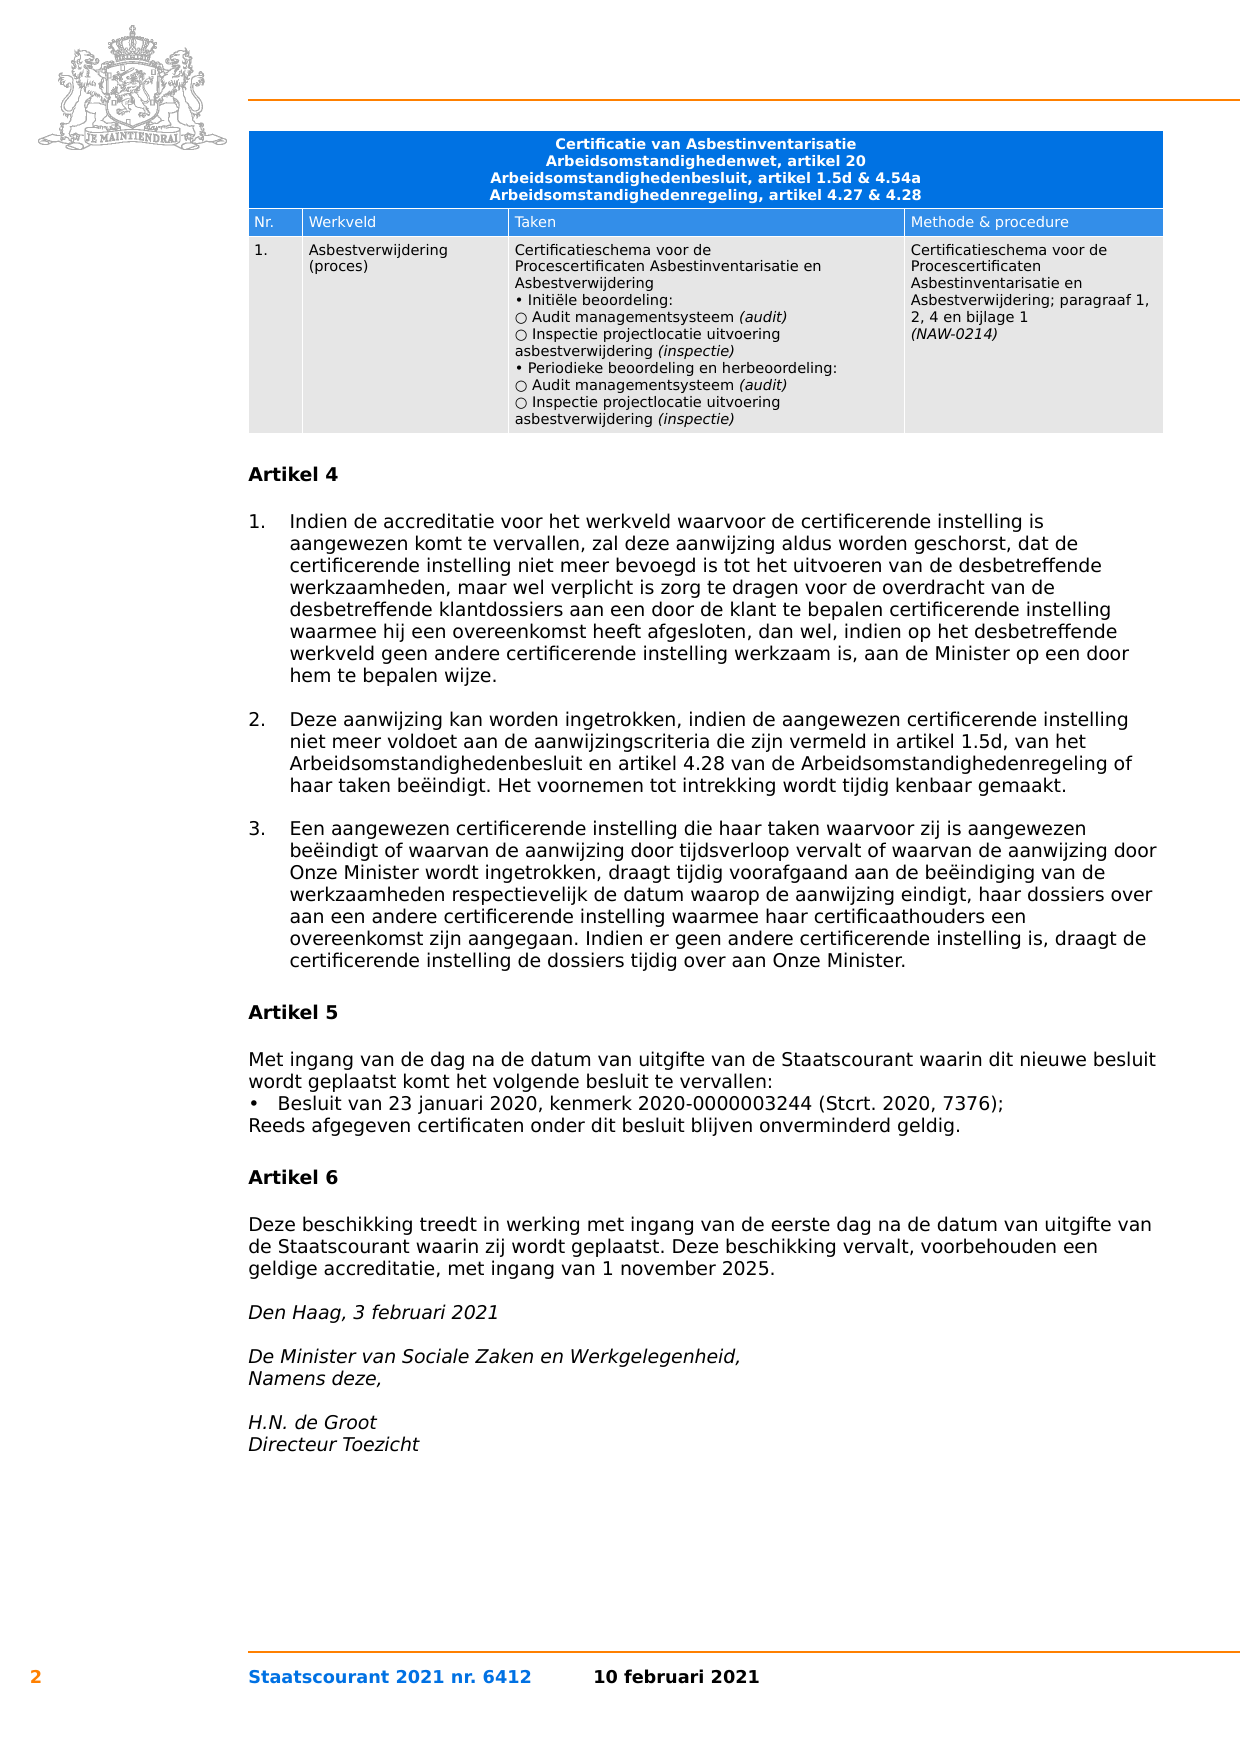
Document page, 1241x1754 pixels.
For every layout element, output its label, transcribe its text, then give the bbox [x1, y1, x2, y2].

table_cell 1. [249, 237, 302, 433]
text Met ingang van de dag na de datum van uitgifte van de Staatscourant waarin dit nieuwe besluit wordt geplaatst komt het volgende besluit te vervallen: [248, 1049, 1163, 1093]
table_cell Nr. [249, 209, 302, 236]
text Den Haag, 3 februari 2021 [248, 1302, 1163, 1324]
text De Minister van Sociale Zaken en Werkgelegenheid, Namens deze, H.N. de Groot Directeur Toezicht [248, 1346, 1163, 1456]
picture [38, 25, 227, 150]
text 1. Indien de accreditatie voor het werkveld waarvoor de certificerende instelling is aangewezen komt te vervallen, zal deze aanwijzing aldus worden geschorst, dat de certificerende instelling niet meer bevoegd is tot het uitvoeren van de desbetreffende werkzaamheden, maar wel verplicht is zorg te dragen voor de overdracht van de desbetreffende klantdossiers aan een door de klant te bepalen certificerende instelling waarmee hij een overeenkomst heeft afgesloten, dan wel, indien op het desbetreffende werkveld geen andere certificerende instelling werkzaam is, aan de Minister op een door hem te bepalen wijze. [248, 511, 1163, 687]
subtitle Artikel 4 [248, 464, 1163, 486]
table_cell Certificatieschema voor de Procescertificaten Asbestinventarisatie en Asbestverwijdering; paragraaf 1, 2, 4 en bijlage 1 (NAW-0214) [905, 237, 1163, 433]
table_cell Asbestverwijdering (proces) [303, 237, 508, 433]
table_cell Certificatieschema voor de Procescertificaten Asbestinventarisatie en Asbestverwijdering • Initiële beoordeling: ○ Audit managementsysteem (audit) ○ Inspectie projectlocatie uitvoering asbestverwijdering (inspectie) • Periodieke beoordeling en herbeoordeling: ○ Audit managementsysteem (audit) ○ Inspectie projectlocatie uitvoering asbestverwijdering (inspectie) [509, 237, 904, 433]
text 2. Deze aanwijzing kan worden ingetrokken, indien de aangewezen certificerende instelling niet meer voldoet aan de aanwijzingscriteria die zijn vermeld in artikel 1.5d, van het Arbeidsomstandighedenbesluit en artikel 4.28 van de Arbeidsomstandighedenregeling of haar taken beëindigt. Het voornemen tot intrekking wordt tijdig kenbaar gemaakt. [248, 708, 1163, 796]
table_cell Taken [509, 209, 904, 236]
text • Besluit van 23 januari 2020, kenmerk 2020-0000003244 (Stcrt. 2020, 7376); [248, 1093, 1163, 1115]
table_cell Werkveld [303, 209, 508, 236]
table_cell Methode & procedure [905, 209, 1163, 236]
subtitle Artikel 6 [248, 1167, 1163, 1189]
subtitle Artikel 5 [248, 1002, 1163, 1024]
text Reeds afgegeven certificaten onder dit besluit blijven onverminderd geldig. [248, 1115, 1163, 1137]
text 3. Een aangewezen certificerende instelling die haar taken waarvoor zij is aangewezen beëindigt of waarvan de aanwijzing door tijdsverloop vervalt of waarvan de aanwijzing door Onze Minister wordt ingetrokken, draagt tijdig voorafgaand aan de beëindiging van de werkzaamheden respectievelijk de datum waarop de aanwijzing eindigt, haar dossiers over aan een andere certificerende instelling waarmee haar certificaathouders een overeenkomst zijn aangegaan. Indien er geen andere certificerende instelling is, draagt de certificerende instelling de dossiers tijdig over aan Onze Minister. [248, 818, 1163, 972]
text Deze beschikking treedt in werking met ingang van de eerste dag na de datum van uitgifte van de Staatscourant waarin zij wordt geplaatst. Deze beschikking vervalt, voorbehouden een geldige accreditatie, met ingang van 1 november 2025. [248, 1214, 1163, 1280]
table_header Certificatie van Asbestinventarisatie Arbeidsomstandighedenwet, artikel 20 Arbeidsomstandighedenbesluit, artikel 1.5d & 4.54a Arbeidsomstandighedenregeling, artikel 4.27 & 4.28 [249, 131, 1163, 208]
